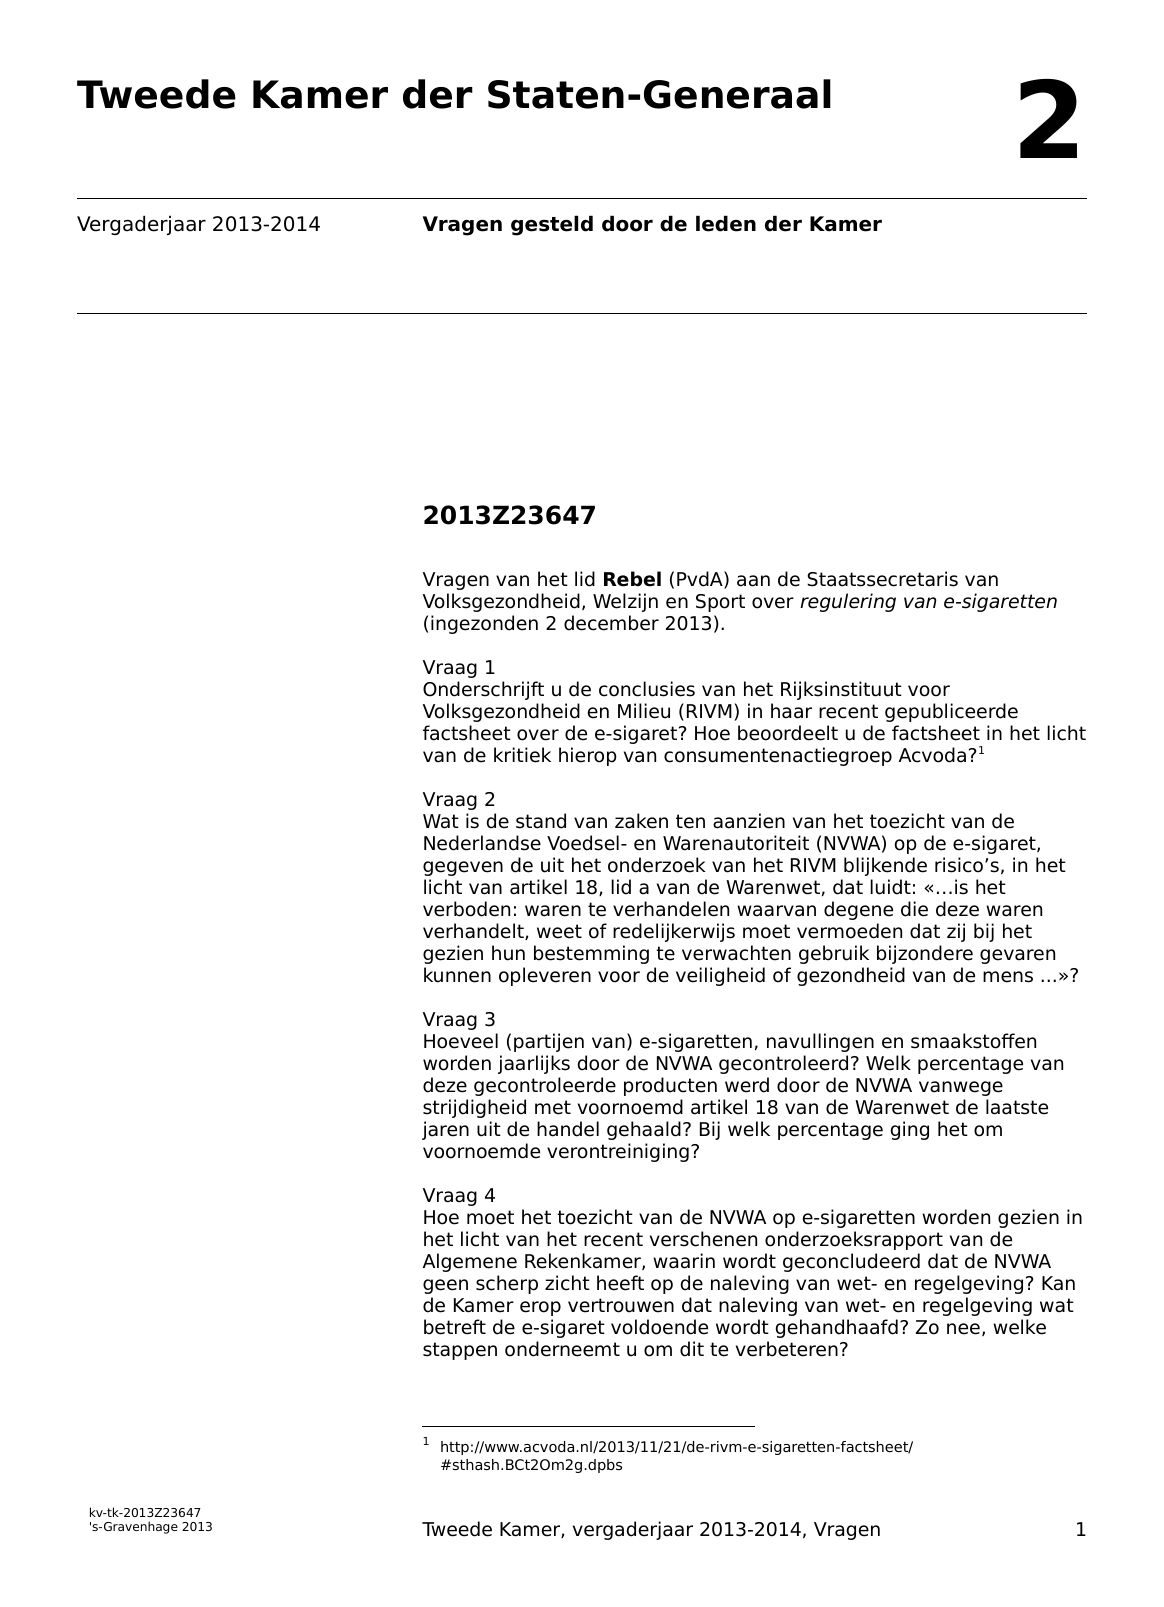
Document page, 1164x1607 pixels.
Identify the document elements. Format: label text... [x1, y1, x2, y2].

text Wat is de stand van zaken ten aanzien van het toezicht van de Nederlandse Voedsel- en Warenautoriteit (NVWA) op de e-sigaret, gegeven de uit het onderzoek van het RIVM blijkende risico’s, in het licht van artikel 18, lid a van de Warenwet, dat luidt: «…is het verboden: waren te verhandelen waarvan degene die deze waren verhandelt, weet of redelijkerwijs moet vermoeden dat zij bij het gezien hun bestemming te verwachten gebruik bijzondere gevaren kunnen opleveren voor de veiligheid of gezondheid van de mens ...»? [422, 811, 1087, 987]
text 2013Z23647 [422, 501, 1087, 531]
text Hoe moet het toezicht van de NVWA op e-sigaretten worden gezien in het licht van het recent verschenen onderzoeksrapport van de Algemene Rekenkamer, waarin wordt geconcludeerd dat de NVWA geen scherp zicht heeft op de naleving van wet- en regelgeving? Kan de Kamer erop vertrouwen dat naleving van wet- en regelgeving wat betreft de e-sigaret voldoende wordt gehandhaafd? Zo nee, welke stappen onderneemt u om dit te verbeteren? [422, 1207, 1087, 1361]
table_cell Vragen gesteld door de leden der Kamer [422, 199, 1087, 313]
text Hoeveel (partijen van) e-sigaretten, navullingen en smaakstoffen worden jaarlijks door de NVWA gecontroleerd? Welk percentage van deze gecontroleerde producten werd door de NVWA vanwege strijdigheid met voornoemd artikel 18 van de Warenwet de laatste jaren uit de handel gehaald? Bij welk percentage ging het om voornoemde verontreiniging? [422, 1031, 1087, 1163]
text Vraag 3 [422, 1009, 1087, 1031]
table_header 2 [886, 59, 1087, 198]
text Onderschrijft u de conclusies van het Rijksinstituut voor Volksgezondheid en Milieu (RIVM) in haar recent gepubliceerde factsheet over de e-sigaret? Hoe beoordeelt u de factsheet in het licht van de kritiek hierop van consumentenactiegroep Acvoda? [422, 679, 1087, 767]
table_header Tweede Kamer der Staten-Generaal [77, 59, 886, 198]
text 's-Gravenhage 2013 [88, 1520, 323, 1534]
text Vraag 4 [422, 1185, 1087, 1207]
text Vragen van het lid Rebel (PvdA) aan de Staatssecretaris van Volksgezondheid, Welzijn en Sport over regulering van e-sigaretten (ingezonden 2 december 2013). [422, 569, 1087, 635]
text Vraag 1 [422, 657, 1087, 679]
text Vraag 2 [422, 789, 1087, 811]
text kv-tk-2013Z23647 [88, 1506, 323, 1520]
table_cell Vergaderjaar 2013-2014 [77, 199, 422, 313]
text http://www.acvoda.nl/2013/11/21/de-rivm-e-sigaretten-factsheet/#sthash.BCt2Om2g.dpbs [422, 1435, 1087, 1474]
